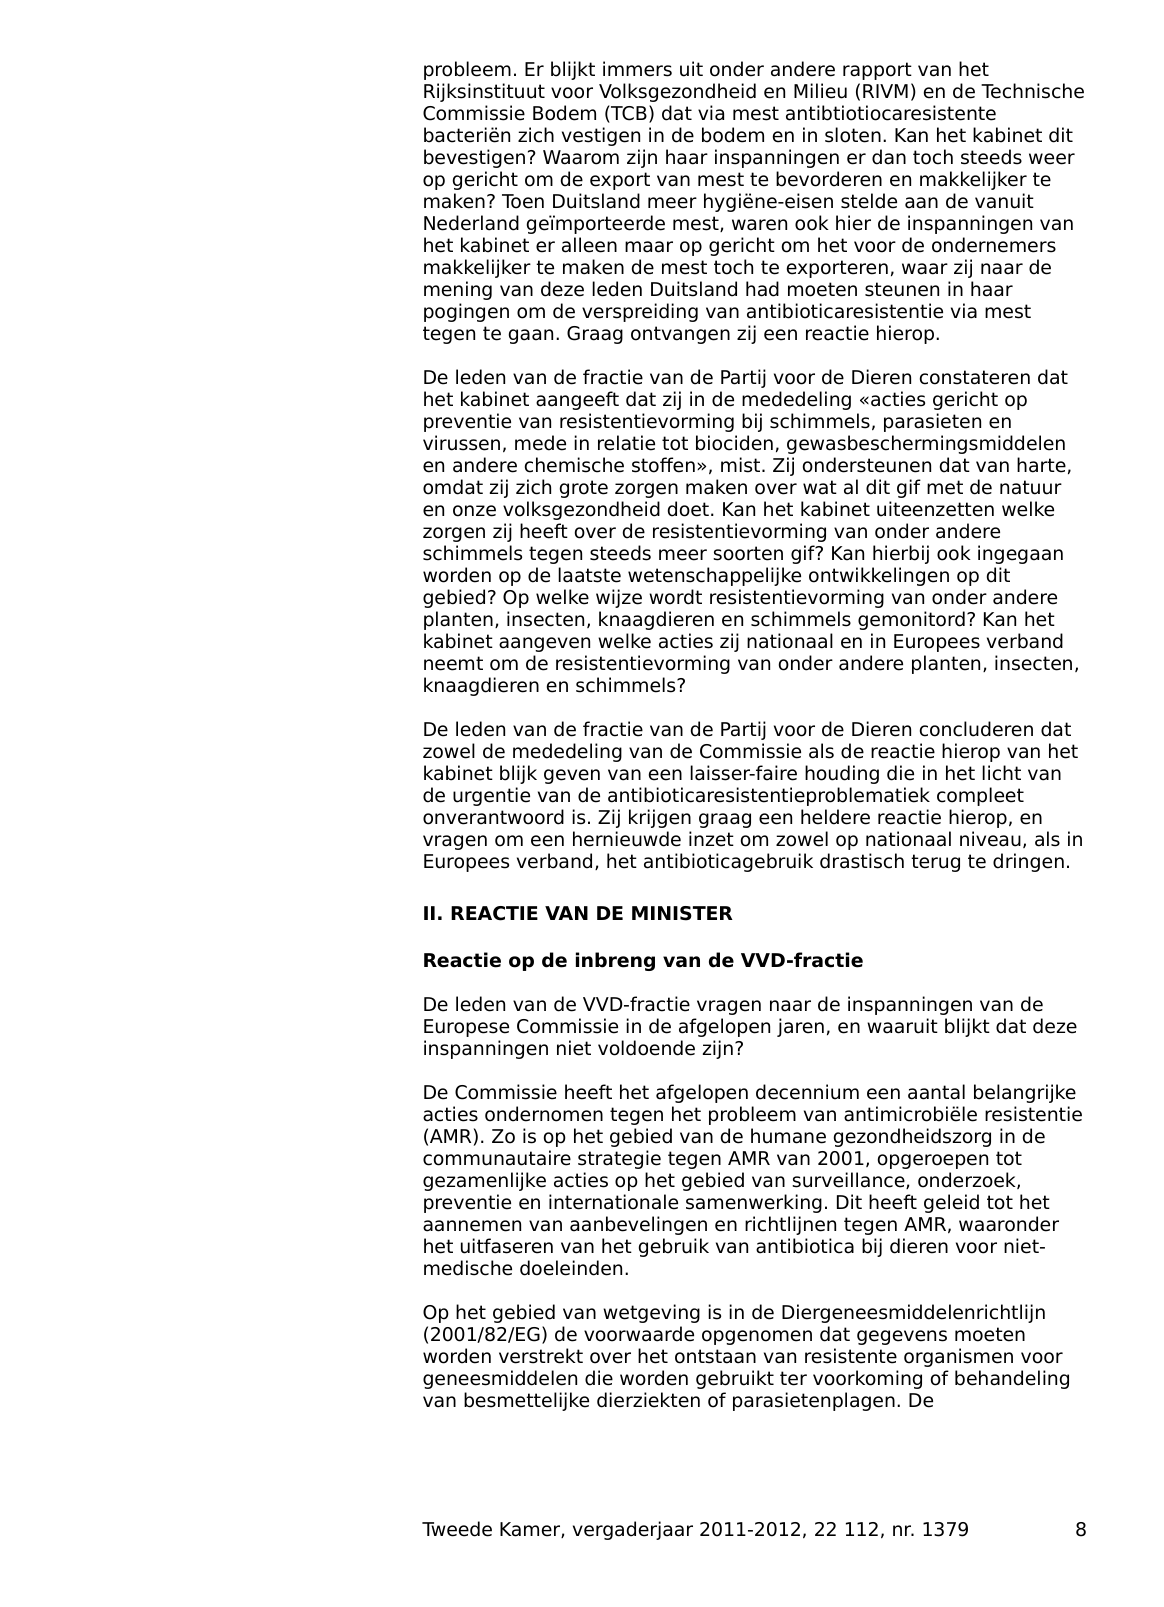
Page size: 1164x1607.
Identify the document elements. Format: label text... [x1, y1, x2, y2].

subtitle Reactie op de inbreng van de VVD-fractie [422, 950, 1087, 972]
text De Commissie heeft het afgelopen decennium een aantal belangrijke acties ondernomen tegen het probleem van antimicrobiële resistentie (AMR). Zo is op het gebied van de humane gezondheidszorg in de communautaire strategie tegen AMR van 2001, opgeroepen tot gezamenlijke acties op het gebied van surveillance, onderzoek, preventie en internationale samenwerking. Dit heeft geleid tot het aannemen van aanbevelingen en richtlijnen tegen AMR, waaronder het uitfaseren van het gebruik van antibiotica bij dieren voor niet-medische doeleinden. [422, 1082, 1087, 1280]
text De leden van de fractie van de Partij voor de Dieren constateren dat het kabinet aangeeft dat zij in de mededeling «acties gericht op preventie van resistentievorming bij schimmels, parasieten en virussen, mede in relatie tot biociden, gewasbeschermingsmiddelen en andere chemische stoffen», mist. Zij ondersteunen dat van harte, omdat zij zich grote zorgen maken over wat al dit gif met de natuur en onze volksgezondheid doet. Kan het kabinet uiteenzetten welke zorgen zij heeft over de resistentievorming van onder andere schimmels tegen steeds meer soorten gif? Kan hierbij ook ingegaan worden op de laatste wetenschappelijke ontwikkelingen op dit gebied? Op welke wijze wordt resistentievorming van onder andere planten, insecten, knaagdieren en schimmels gemonitord? Kan het kabinet aangeven welke acties zij nationaal en in Europees verband neemt om de resistentievorming van onder andere planten, insecten, knaagdieren en schimmels? [422, 367, 1087, 697]
text De leden van de VVD-fractie vragen naar de inspanningen van de Europese Commissie in de afgelopen jaren, en waaruit blijkt dat deze inspanningen niet voldoende zijn? [422, 994, 1087, 1060]
text probleem. Er blijkt immers uit onder andere rapport van het Rijksinstituut voor Volksgezondheid en Milieu (RIVM) en de Technische Commissie Bodem (TCB) dat via mest antibtiotiocaresistente bacteriën zich vestigen in de bodem en in sloten. Kan het kabinet dit bevestigen? Waarom zijn haar inspanningen er dan toch steeds weer op gericht om de export van mest te bevorderen en makkelijker te maken? Toen Duitsland meer hygiëne-eisen stelde aan de vanuit Nederland geïmporteerde mest, waren ook hier de inspanningen van het kabinet er alleen maar op gericht om het voor de ondernemers makkelijker te maken de mest toch te exporteren, waar zij naar de mening van deze leden Duitsland had moeten steunen in haar pogingen om de verspreiding van antibioticaresistentie via mest tegen te gaan. Graag ontvangen zij een reactie hierop. [422, 59, 1087, 345]
text De leden van de fractie van de Partij voor de Dieren concluderen dat zowel de mededeling van de Commissie als de reactie hierop van het kabinet blijk geven van een laisser-faire houding die in het licht van de urgentie van de antibioticaresistentieproblematiek compleet onverantwoord is. Zij krijgen graag een heldere reactie hierop, en vragen om een hernieuwde inzet om zowel op nationaal niveau, als in Europees verband, het antibioticagebruik drastisch terug te dringen. [422, 719, 1087, 873]
text Op het gebied van wetgeving is in de Diergeneesmiddelenrichtlijn (2001/82/EG) de voorwaarde opgenomen dat gegevens moeten worden verstrekt over het ontstaan van resistente organismen voor geneesmiddelen die worden gebruikt ter voorkoming of behandeling van besmettelijke dierziekten of parasietenplagen. De [422, 1302, 1087, 1412]
subtitle II. REACTIE VAN DE MINISTER [422, 903, 1087, 925]
